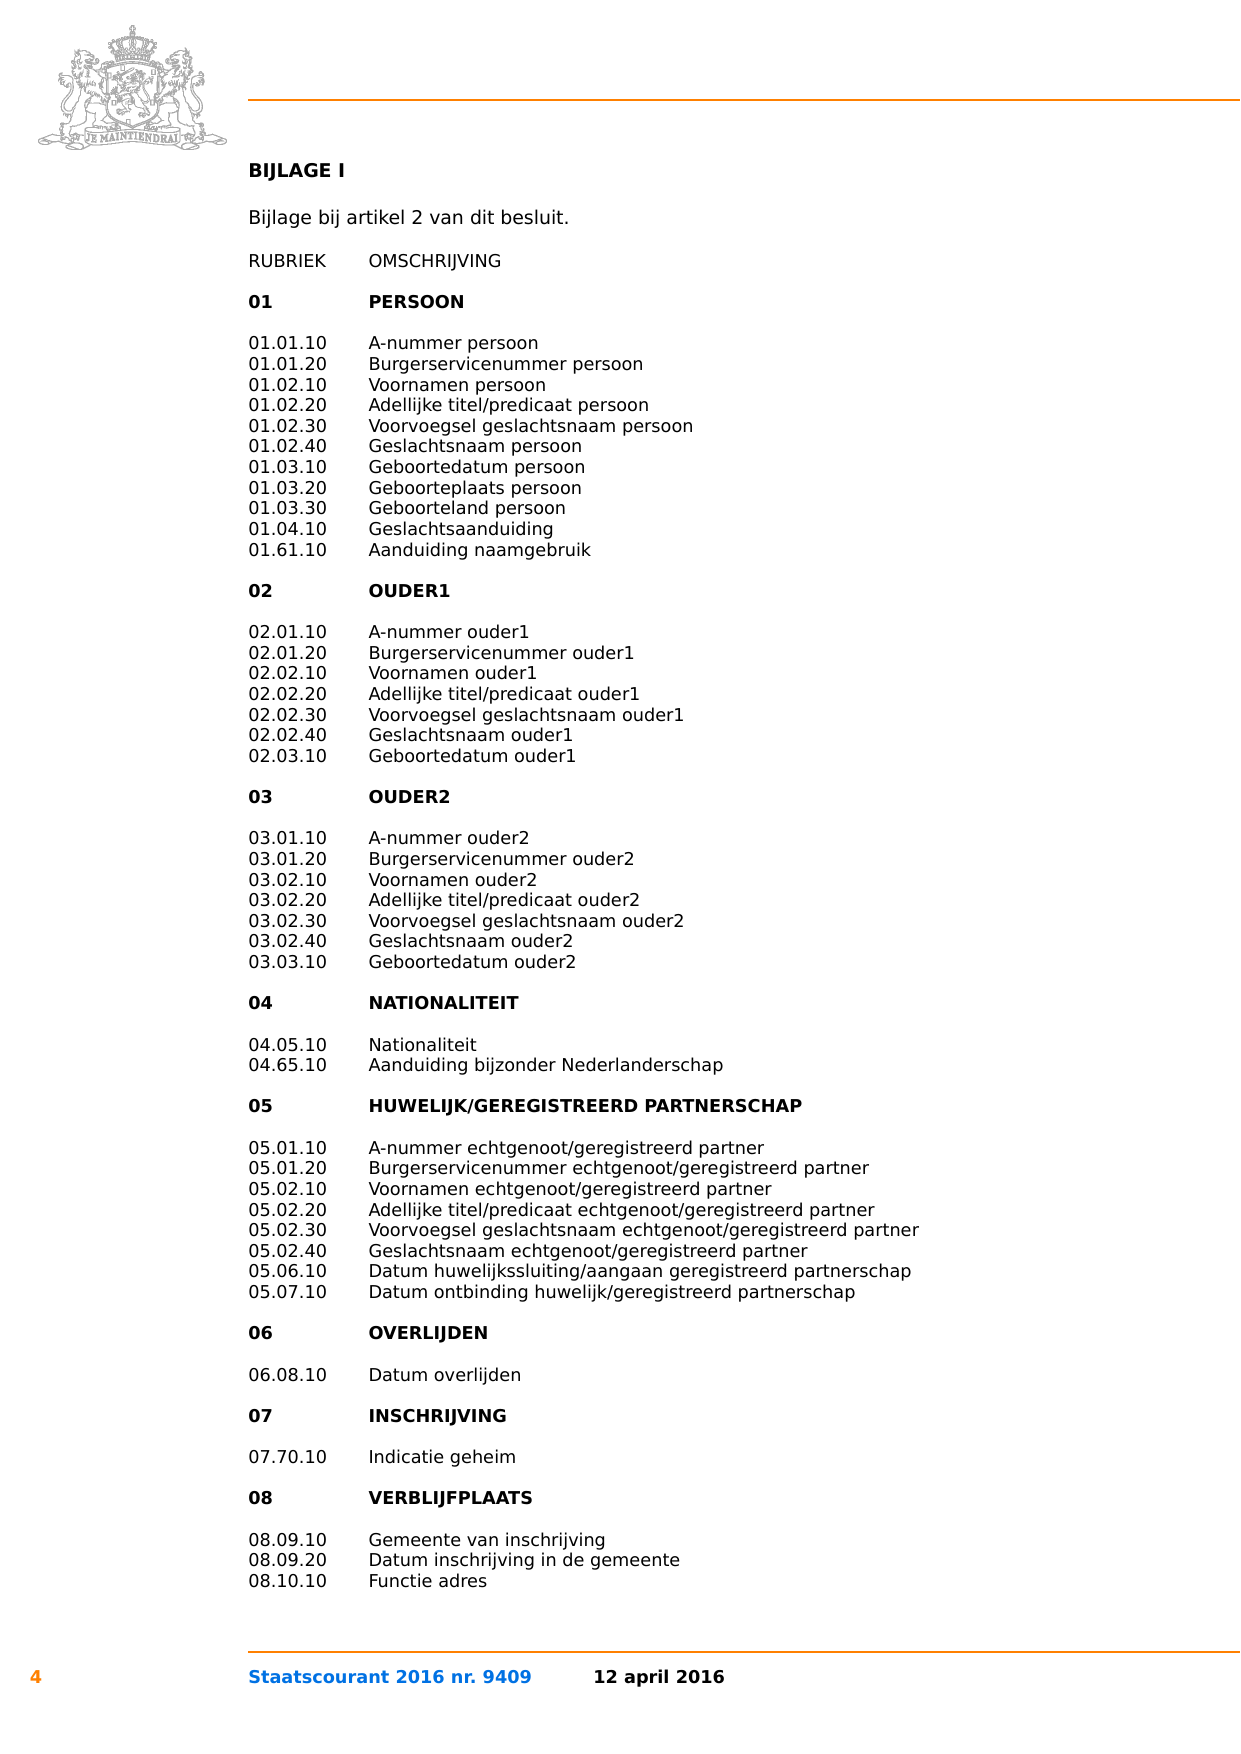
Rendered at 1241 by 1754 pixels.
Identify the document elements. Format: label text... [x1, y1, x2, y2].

table_cell 01.02.30 [248, 416, 362, 436]
table_cell Voorvoegsel geslachtsnaam echtgenoot/geregistreerd partner [363, 1220, 1163, 1241]
table_cell 05.02.20 [248, 1200, 362, 1220]
table_cell 01.02.20 [248, 395, 362, 416]
table_cell 01.02.10 [248, 375, 362, 395]
table_cell 08.10.10 [248, 1571, 362, 1591]
table_cell 02.01.20 [248, 643, 362, 663]
table_header OMSCHRIJVING [363, 251, 1163, 271]
table_cell [363, 1117, 1163, 1138]
table_cell Geboorteplaats persoon [363, 478, 1163, 498]
table_cell 03.02.40 [248, 931, 362, 952]
table_cell 02.02.20 [248, 684, 362, 704]
table_cell Geboorteland persoon [363, 498, 1163, 519]
table_cell 02.02.40 [248, 725, 362, 746]
table_cell Geslachtsnaam ouder2 [363, 931, 1163, 952]
table_cell [248, 1344, 362, 1364]
table_cell OUDER1 [363, 581, 1163, 601]
table_cell 03.02.30 [248, 911, 362, 931]
table_cell [248, 1468, 362, 1488]
table_cell Aanduiding bijzonder Nederlanderschap [363, 1055, 1163, 1076]
table_cell 05.02.10 [248, 1179, 362, 1199]
table_cell 02.03.10 [248, 746, 362, 766]
table_cell PERSOON [363, 292, 1163, 313]
table_cell Adellijke titel/predicaat ouder1 [363, 684, 1163, 704]
table_cell 05.01.10 [248, 1138, 362, 1158]
table_cell Adellijke titel/predicaat ouder2 [363, 890, 1163, 911]
table_cell 01.01.20 [248, 354, 362, 374]
table_cell [248, 973, 362, 993]
table_cell Indicatie geheim [363, 1447, 1163, 1468]
table_cell 01.61.10 [248, 540, 362, 560]
table_cell [248, 560, 362, 581]
table_cell [248, 1117, 362, 1138]
table_cell Burgerservicenummer echtgenoot/geregistreerd partner [363, 1158, 1163, 1179]
table_cell Geboortedatum ouder1 [363, 746, 1163, 766]
table_cell Burgerservicenummer ouder1 [363, 643, 1163, 663]
table_cell [248, 601, 362, 622]
table_cell NATIONALITEIT [363, 993, 1163, 1014]
table_cell Voornamen ouder1 [363, 663, 1163, 684]
table_cell A-nummer ouder1 [363, 622, 1163, 643]
table_cell 03.02.10 [248, 870, 362, 890]
table_cell Nationaliteit [363, 1035, 1163, 1055]
table_cell Burgerservicenummer ouder2 [363, 849, 1163, 869]
table_cell [363, 1303, 1163, 1323]
table_cell 06 [248, 1323, 362, 1344]
subtitle BIJLAGE I [248, 160, 1163, 182]
table_cell Functie adres [363, 1571, 1163, 1591]
picture [38, 25, 227, 150]
table_cell 05.02.40 [248, 1241, 362, 1261]
table_cell Voorvoegsel geslachtsnaam persoon [363, 416, 1163, 436]
table_cell 04 [248, 993, 362, 1014]
table_cell OUDER2 [363, 787, 1163, 808]
table_cell [248, 1303, 362, 1323]
table_cell 03 [248, 787, 362, 808]
table_cell Datum overlijden [363, 1365, 1163, 1385]
table_cell [363, 808, 1163, 828]
table_cell 05.01.20 [248, 1158, 362, 1179]
table_cell VERBLIJFPLAATS [363, 1488, 1163, 1509]
table_cell Adellijke titel/predicaat echtgenoot/geregistreerd partner [363, 1200, 1163, 1220]
table_cell INSCHRIJVING [363, 1406, 1163, 1426]
table_cell A-nummer echtgenoot/geregistreerd partner [363, 1138, 1163, 1158]
table_cell 08.09.10 [248, 1530, 362, 1550]
table_cell [363, 313, 1163, 333]
table_cell 02.02.10 [248, 663, 362, 684]
table_cell [363, 1344, 1163, 1364]
table_cell 05.02.30 [248, 1220, 362, 1241]
table_cell 01 [248, 292, 362, 313]
table_cell 06.08.10 [248, 1365, 362, 1385]
table_cell [363, 973, 1163, 993]
table_cell 07 [248, 1406, 362, 1426]
table_cell Geslachtsnaam ouder1 [363, 725, 1163, 746]
table_cell OVERLIJDEN [363, 1323, 1163, 1344]
table_cell 02.01.10 [248, 622, 362, 643]
table_cell Burgerservicenummer persoon [363, 354, 1163, 374]
table_cell [248, 1014, 362, 1034]
table_cell [363, 766, 1163, 787]
table_cell 03.01.10 [248, 828, 362, 849]
table_cell 01.02.40 [248, 436, 362, 457]
table_cell 02.02.30 [248, 705, 362, 725]
table_cell 05.07.10 [248, 1282, 362, 1303]
table_cell Datum inschrijving in de gemeente [363, 1550, 1163, 1571]
table_cell 03.01.20 [248, 849, 362, 869]
table_cell [363, 271, 1163, 292]
table_cell 04.05.10 [248, 1035, 362, 1055]
table_cell [363, 601, 1163, 622]
table_cell [363, 1468, 1163, 1488]
table_cell 01.03.10 [248, 457, 362, 478]
table_cell Aanduiding naamgebruik [363, 540, 1163, 560]
table_cell 03.03.10 [248, 952, 362, 973]
table_cell Voorvoegsel geslachtsnaam ouder2 [363, 911, 1163, 931]
table_cell A-nummer persoon [363, 333, 1163, 354]
table_cell [363, 1426, 1163, 1447]
table_cell 08 [248, 1488, 362, 1509]
table_cell 05 [248, 1096, 362, 1117]
table_cell [363, 1385, 1163, 1406]
table_cell Geslachtsnaam echtgenoot/geregistreerd partner [363, 1241, 1163, 1261]
table_cell Voornamen ouder2 [363, 870, 1163, 890]
table_cell Datum ontbinding huwelijk/geregistreerd partnerschap [363, 1282, 1163, 1303]
table_cell 01.03.30 [248, 498, 362, 519]
table_cell Geboortedatum persoon [363, 457, 1163, 478]
table_cell [248, 766, 362, 787]
table_cell Voorvoegsel geslachtsnaam ouder1 [363, 705, 1163, 725]
table_cell A-nummer ouder2 [363, 828, 1163, 849]
table_cell [363, 1509, 1163, 1529]
table_cell [363, 1076, 1163, 1096]
table_cell 02 [248, 581, 362, 601]
table_cell 03.02.20 [248, 890, 362, 911]
table_cell [248, 313, 362, 333]
table_cell [363, 1014, 1163, 1034]
table_cell 01.03.20 [248, 478, 362, 498]
table_cell Geslachtsnaam persoon [363, 436, 1163, 457]
table_cell Geslachtsaanduiding [363, 519, 1163, 539]
table_cell [363, 560, 1163, 581]
table_cell 01.01.10 [248, 333, 362, 354]
table_cell 07.70.10 [248, 1447, 362, 1468]
table_cell 05.06.10 [248, 1261, 362, 1282]
table_cell [248, 1509, 362, 1529]
table_cell Geboortedatum ouder2 [363, 952, 1163, 973]
table_cell Voornamen echtgenoot/geregistreerd partner [363, 1179, 1163, 1199]
table_cell Datum huwelijkssluiting/aangaan geregistreerd partnerschap [363, 1261, 1163, 1282]
table_cell [248, 1426, 362, 1447]
table_cell [248, 1076, 362, 1096]
table_cell Adellijke titel/predicaat persoon [363, 395, 1163, 416]
table_cell [248, 808, 362, 828]
table_cell [248, 271, 362, 292]
table_cell Voornamen persoon [363, 375, 1163, 395]
table_cell Gemeente van inschrijving [363, 1530, 1163, 1550]
table_cell HUWELIJK/GEREGISTREERD PARTNERSCHAP [363, 1096, 1163, 1117]
table_cell 04.65.10 [248, 1055, 362, 1076]
table_cell 08.09.20 [248, 1550, 362, 1571]
text Bijlage bij artikel 2 van dit besluit. [248, 207, 1163, 229]
table_cell 01.04.10 [248, 519, 362, 539]
table_header RUBRIEK [248, 251, 362, 271]
table_cell [248, 1385, 362, 1406]
